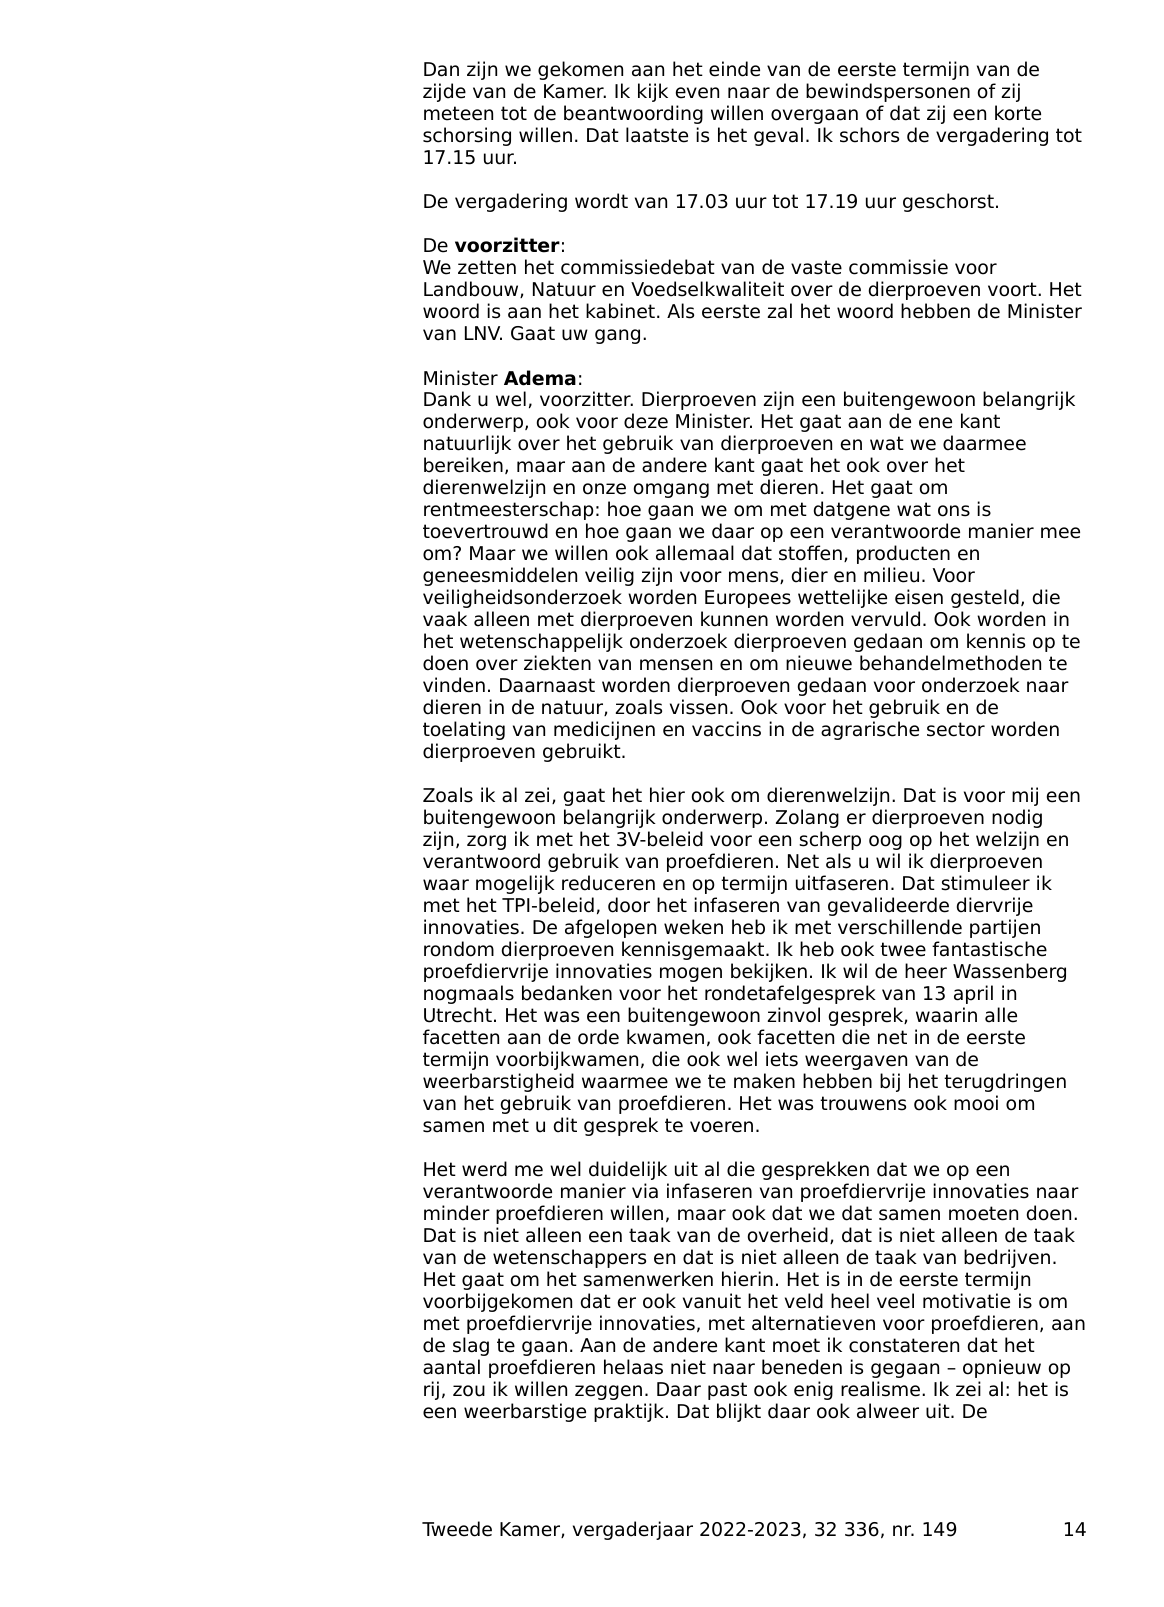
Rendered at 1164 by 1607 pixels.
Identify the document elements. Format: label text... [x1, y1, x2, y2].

text Dank u wel, voorzitter. Dierproeven zijn een buitengewoon belangrijk onderwerp, ook voor deze Minister. Het gaat aan de ene kant natuurlijk over het gebruik van dierproeven en wat we daarmee bereiken, maar aan de andere kant gaat het ook over het dierenwelzijn en onze omgang met dieren. Het gaat om rentmeesterschap: hoe gaan we om met datgene wat ons is toevertrouwd en hoe gaan we daar op een verantwoorde manier mee om? Maar we willen ook allemaal dat stoffen, producten en geneesmiddelen veilig zijn voor mens, dier en milieu. Voor veiligheidsonderzoek worden Europees wettelijke eisen gesteld, die vaak alleen met dierproeven kunnen worden vervuld. Ook worden in het wetenschappelijk onderzoek dierproeven gedaan om kennis op te doen over ziekten van mensen en om nieuwe behandelmethoden te vinden. Daarnaast worden dierproeven gedaan voor onderzoek naar dieren in de natuur, zoals vissen. Ook voor het gebruik en de toelating van medicijnen en vaccins in de agrarische sector worden dierproeven gebruikt. [422, 389, 1087, 763]
text De voorzitter: [422, 235, 1087, 257]
text Minister Adema: [422, 367, 1087, 389]
text We zetten het commissiedebat van de vaste commissie voor Landbouw, Natuur en Voedselkwaliteit over de dierproeven voort. Het woord is aan het kabinet. Als eerste zal het woord hebben de Minister van LNV. Gaat uw gang. [422, 257, 1087, 345]
text Dan zijn we gekomen aan het einde van de eerste termijn van de zijde van de Kamer. Ik kijk even naar de bewindspersonen of zij meteen tot de beantwoording willen overgaan of dat zij een korte schorsing willen. Dat laatste is het geval. Ik schors de vergadering tot 17.15 uur. [422, 59, 1087, 169]
text Zoals ik al zei, gaat het hier ook om dierenwelzijn. Dat is voor mij een buitengewoon belangrijk onderwerp. Zolang er dierproeven nodig zijn, zorg ik met het 3V-beleid voor een scherp oog op het welzijn en verantwoord gebruik van proefdieren. Net als u wil ik dierproeven waar mogelijk reduceren en op termijn uitfaseren. Dat stimuleer ik met het TPI-beleid, door het infaseren van gevalideerde diervrije innovaties. De afgelopen weken heb ik met verschillende partijen rondom dierproeven kennisgemaakt. Ik heb ook twee fantastische proefdiervrije innovaties mogen bekijken. Ik wil de heer Wassenberg nogmaals bedanken voor het rondetafelgesprek van 13 april in Utrecht. Het was een buitengewoon zinvol gesprek, waarin alle facetten aan de orde kwamen, ook facetten die net in de eerste termijn voorbijkwamen, die ook wel iets weergaven van de weerbarstigheid waarmee we te maken hebben bij het terugdringen van het gebruik van proefdieren. Het was trouwens ook mooi om samen met u dit gesprek te voeren. [422, 785, 1087, 1137]
text De vergadering wordt van 17.03 uur tot 17.19 uur geschorst. [422, 191, 1087, 213]
text Het werd me wel duidelijk uit al die gesprekken dat we op een verantwoorde manier via infaseren van proefdiervrije innovaties naar minder proefdieren willen, maar ook dat we dat samen moeten doen. Dat is niet alleen een taak van de overheid, dat is niet alleen de taak van de wetenschappers en dat is niet alleen de taak van bedrijven. Het gaat om het samenwerken hierin. Het is in de eerste termijn voorbijgekomen dat er ook vanuit het veld heel veel motivatie is om met proefdiervrije innovaties, met alternatieven voor proefdieren, aan de slag te gaan. Aan de andere kant moet ik constateren dat het aantal proefdieren helaas niet naar beneden is gegaan – opnieuw op rij, zou ik willen zeggen. Daar past ook enig realisme. Ik zei al: het is een weerbarstige praktijk. Dat blijkt daar ook alweer uit. De [422, 1159, 1087, 1423]
